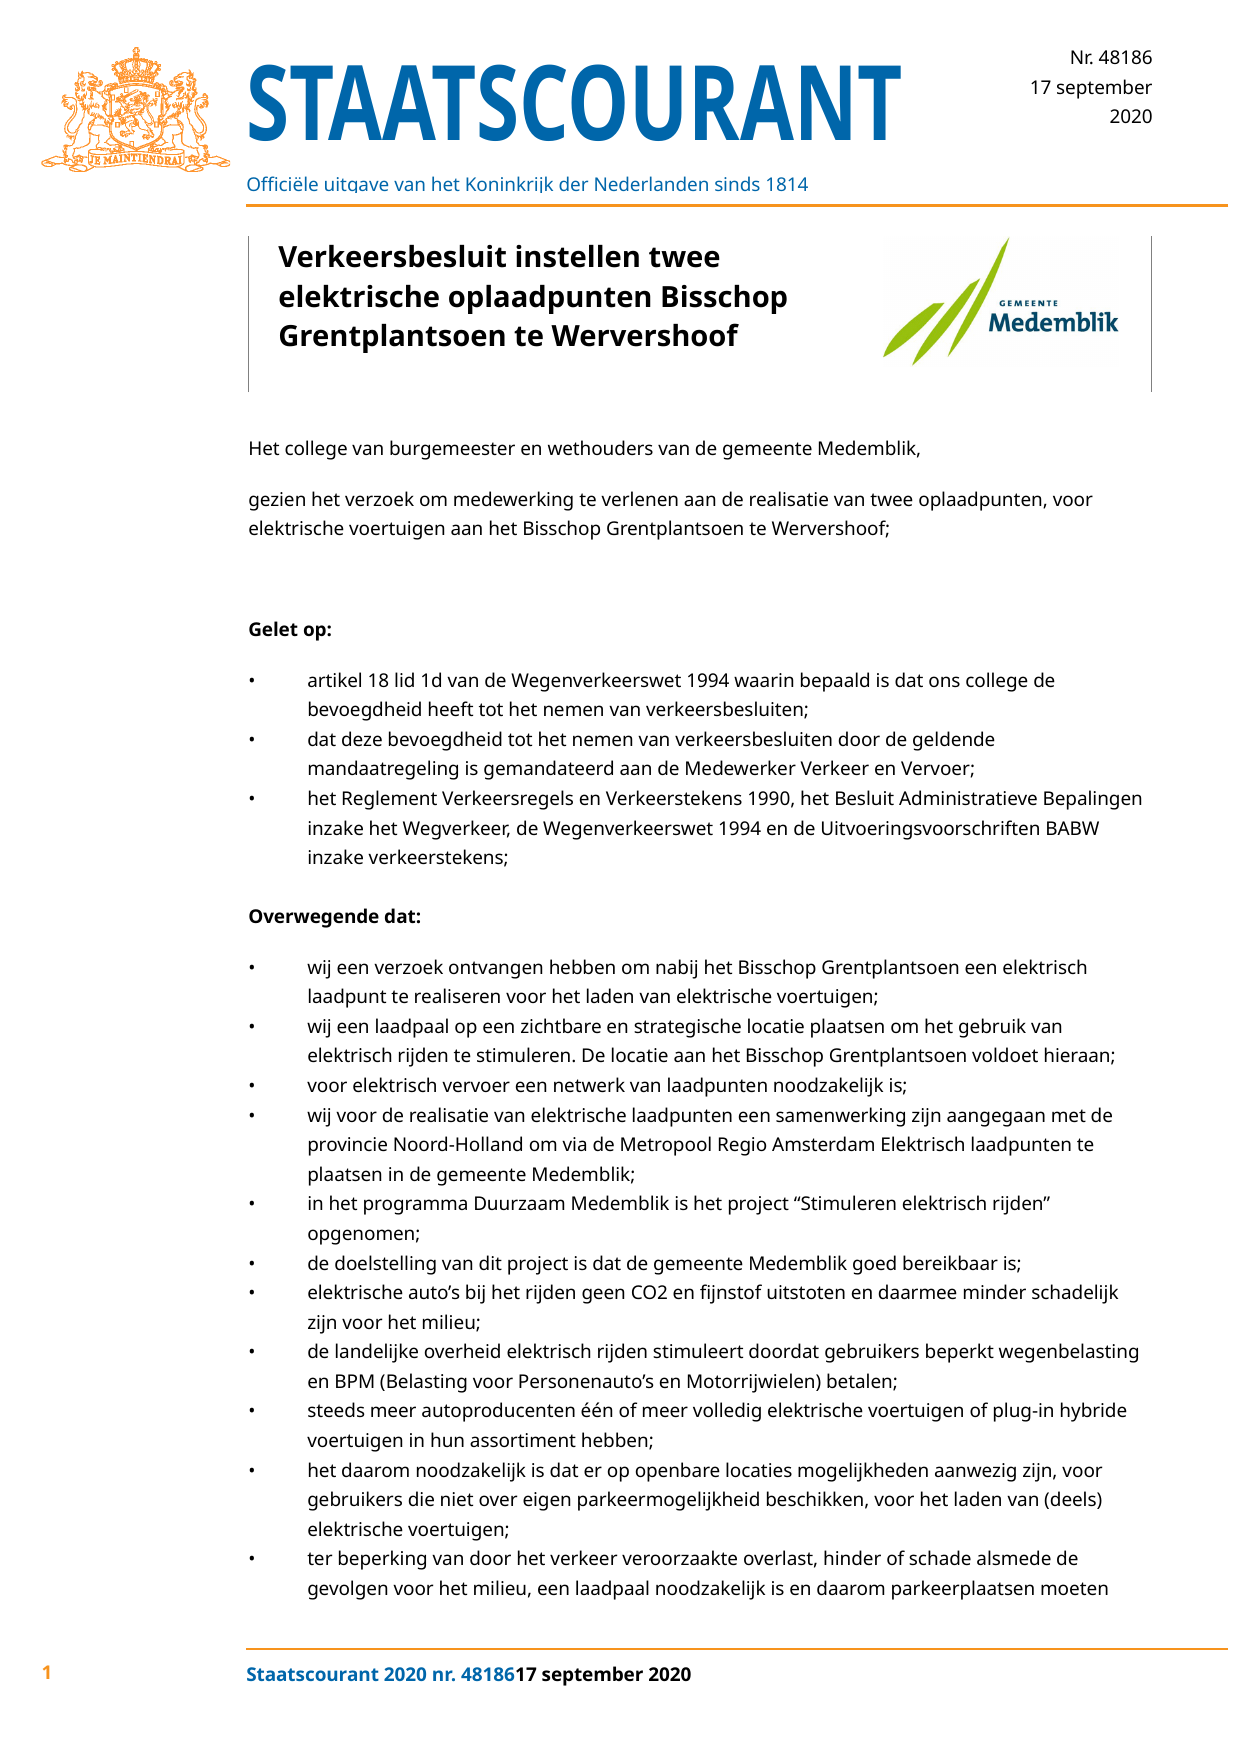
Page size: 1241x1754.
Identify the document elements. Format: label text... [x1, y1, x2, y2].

list ter beperking van door het verkeer veroorzaakte overlast, hinder of schade alsmede de gevolgen voor het milieu, een laadpaal noodzakelijk is en daarom parkeerplaatsen moeten [248, 1546, 1152, 1601]
list elektrische auto’s bij het rijden geen CO2 en fijnstof uitstoten en daarmee minder schadelijk zijn voor het milieu; [248, 1279, 1152, 1335]
list wij een verzoek ontvangen hebben om nabij het Bisschop Grentplantsoen een elektrisch laadpunt te realiseren voor het laden van elektrische voertuigen; [248, 954, 1152, 1009]
list wij een laadpaal op een zichtbare en strategische locatie plaatsen om het gebruik van elektrisch rijden te stimuleren. De locatie aan het Bisschop Grentplantsoen voldoet hieraan; [248, 1013, 1152, 1068]
picture [882, 236, 1119, 367]
text gezien het verzoek om medewerking te verlenen aan de realisatie van twee oplaadpunten, voor elektrische voertuigen aan het Bisschop Grentplantsoen te Wervershoof; [248, 486, 1152, 541]
list wij voor de realisatie van elektrische laadpunten een samenwerking zijn aangegaan met de provincie Noord-Holland om via de Metropool Regio Amsterdam Elektrisch laadpunten te plaatsen in de gemeente Medemblik; [248, 1102, 1152, 1187]
table_header Verkeersbesluit instellen twee elektrische oplaadpunten Bisschop Grentplantsoen te Wervershoof [249, 236, 850, 392]
list het Reglement Verkeersregels en Verkeerstekens 1990, het Besluit Administratieve Bepalingen inzake het Wegverkeer, de Wegenverkeerswet 1994 en de Uitvoeringsvoorschriften BABW inzake verkeerstekens; [248, 785, 1152, 870]
list voor elektrisch vervoer een netwerk van laadpunten noodzakelijk is; [248, 1072, 1152, 1098]
text Gelet op: [248, 616, 1152, 642]
text Overwegende dat: [248, 903, 1152, 929]
table_header [850, 236, 1151, 392]
list steeds meer autoproducenten één of meer volledig elektrische voertuigen of plug-in hybride voertuigen in hun assortiment hebben; [248, 1398, 1152, 1453]
list het daarom noodzakelijk is dat er op openbare locaties mogelijkheden aanwezig zijn, voor gebruikers die niet over eigen parkeermogelijkheid beschikken, voor het laden van (deels) elektrische voertuigen; [248, 1457, 1152, 1542]
list dat deze bevoegdheid tot het nemen van verkeersbesluiten door de geldende mandaatregeling is gemandateerd aan de Medewerker Verkeer en Vervoer; [248, 726, 1152, 781]
list artikel 18 lid 1d van de Wegenverkeerswet 1994 waarin bepaald is dat ons college de bevoegdheid heeft tot het nemen van verkeersbesluiten; [248, 667, 1152, 722]
list de doelstelling van dit project is dat de gemeente Medemblik goed bereikbaar is; [248, 1250, 1152, 1276]
list de landelijke overheid elektrisch rijden stimuleert doordat gebruikers beperkt wegenbelasting en BPM (Belasting voor Personenauto’s en Motorrijwielen) betalen; [248, 1338, 1152, 1394]
picture [41, 47, 231, 172]
text Het college van burgemeester en wethouders van de gemeente Medemblik, [248, 436, 1152, 461]
list in het programma Duurzaam Medemblik is het project “Stimuleren elektrisch rijden” opgenomen; [248, 1191, 1152, 1246]
